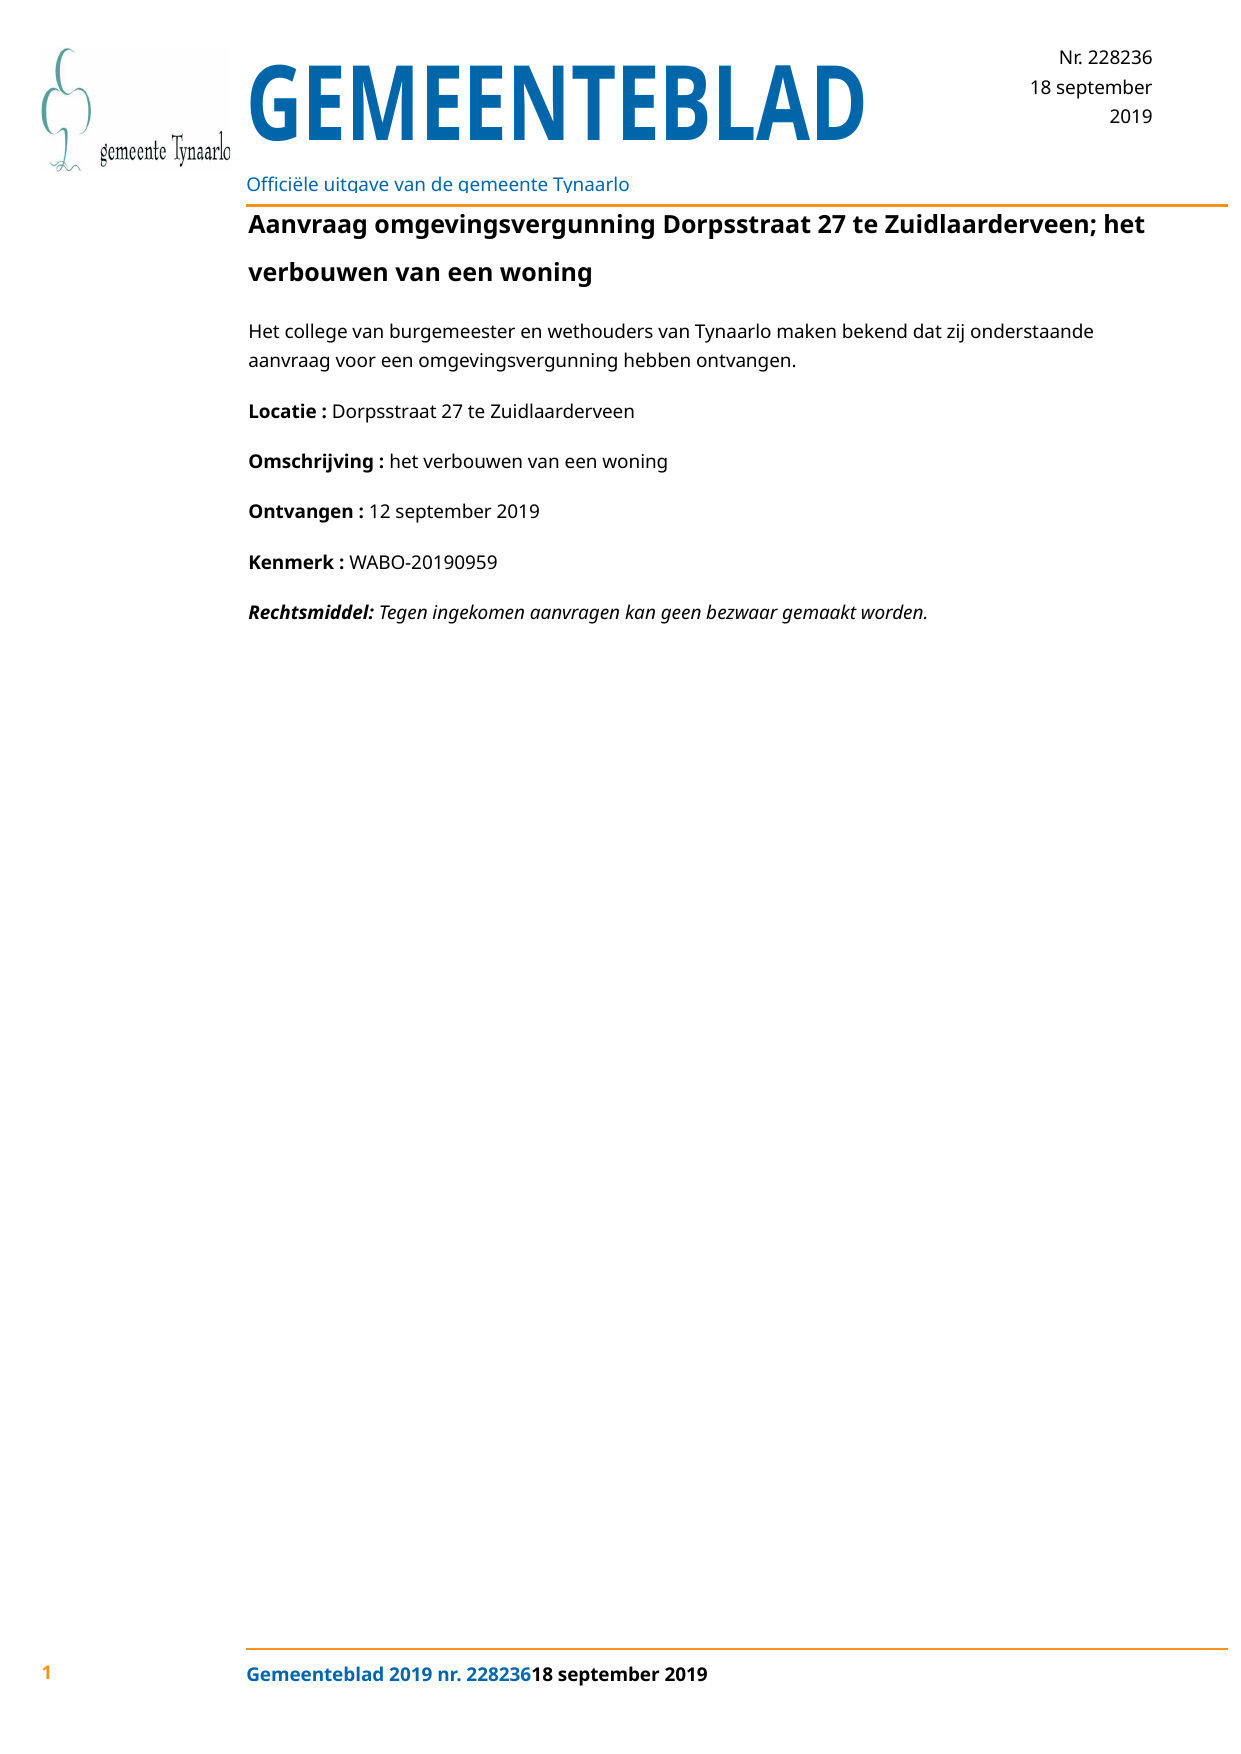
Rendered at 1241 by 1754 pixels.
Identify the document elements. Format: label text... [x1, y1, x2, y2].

text Rechtsmiddel: Tegen ingekomen aanvragen kan geen bezwaar gemaakt worden. [248, 599, 1152, 625]
text Het college van burgemeester en wethouders van Tynaarlo maken bekend dat zij onderstaande aanvraag voor een omgevingsvergunning hebben ontvangen. [248, 318, 1152, 373]
text Aanvraag omgevingsvergunning Dorpsstraat 27 te Zuidlaarderveen; het verbouwen van een woning [248, 207, 1152, 288]
picture [41, 47, 231, 172]
text Ontvangen : 12 september 2019 [248, 499, 1152, 524]
text Locatie : Dorpsstraat 27 te Zuidlaarderveen [248, 398, 1152, 424]
text Kenmerk : WABO-20190959 [248, 549, 1152, 575]
text Omschrijving : het verbouwen van een woning [248, 448, 1152, 474]
